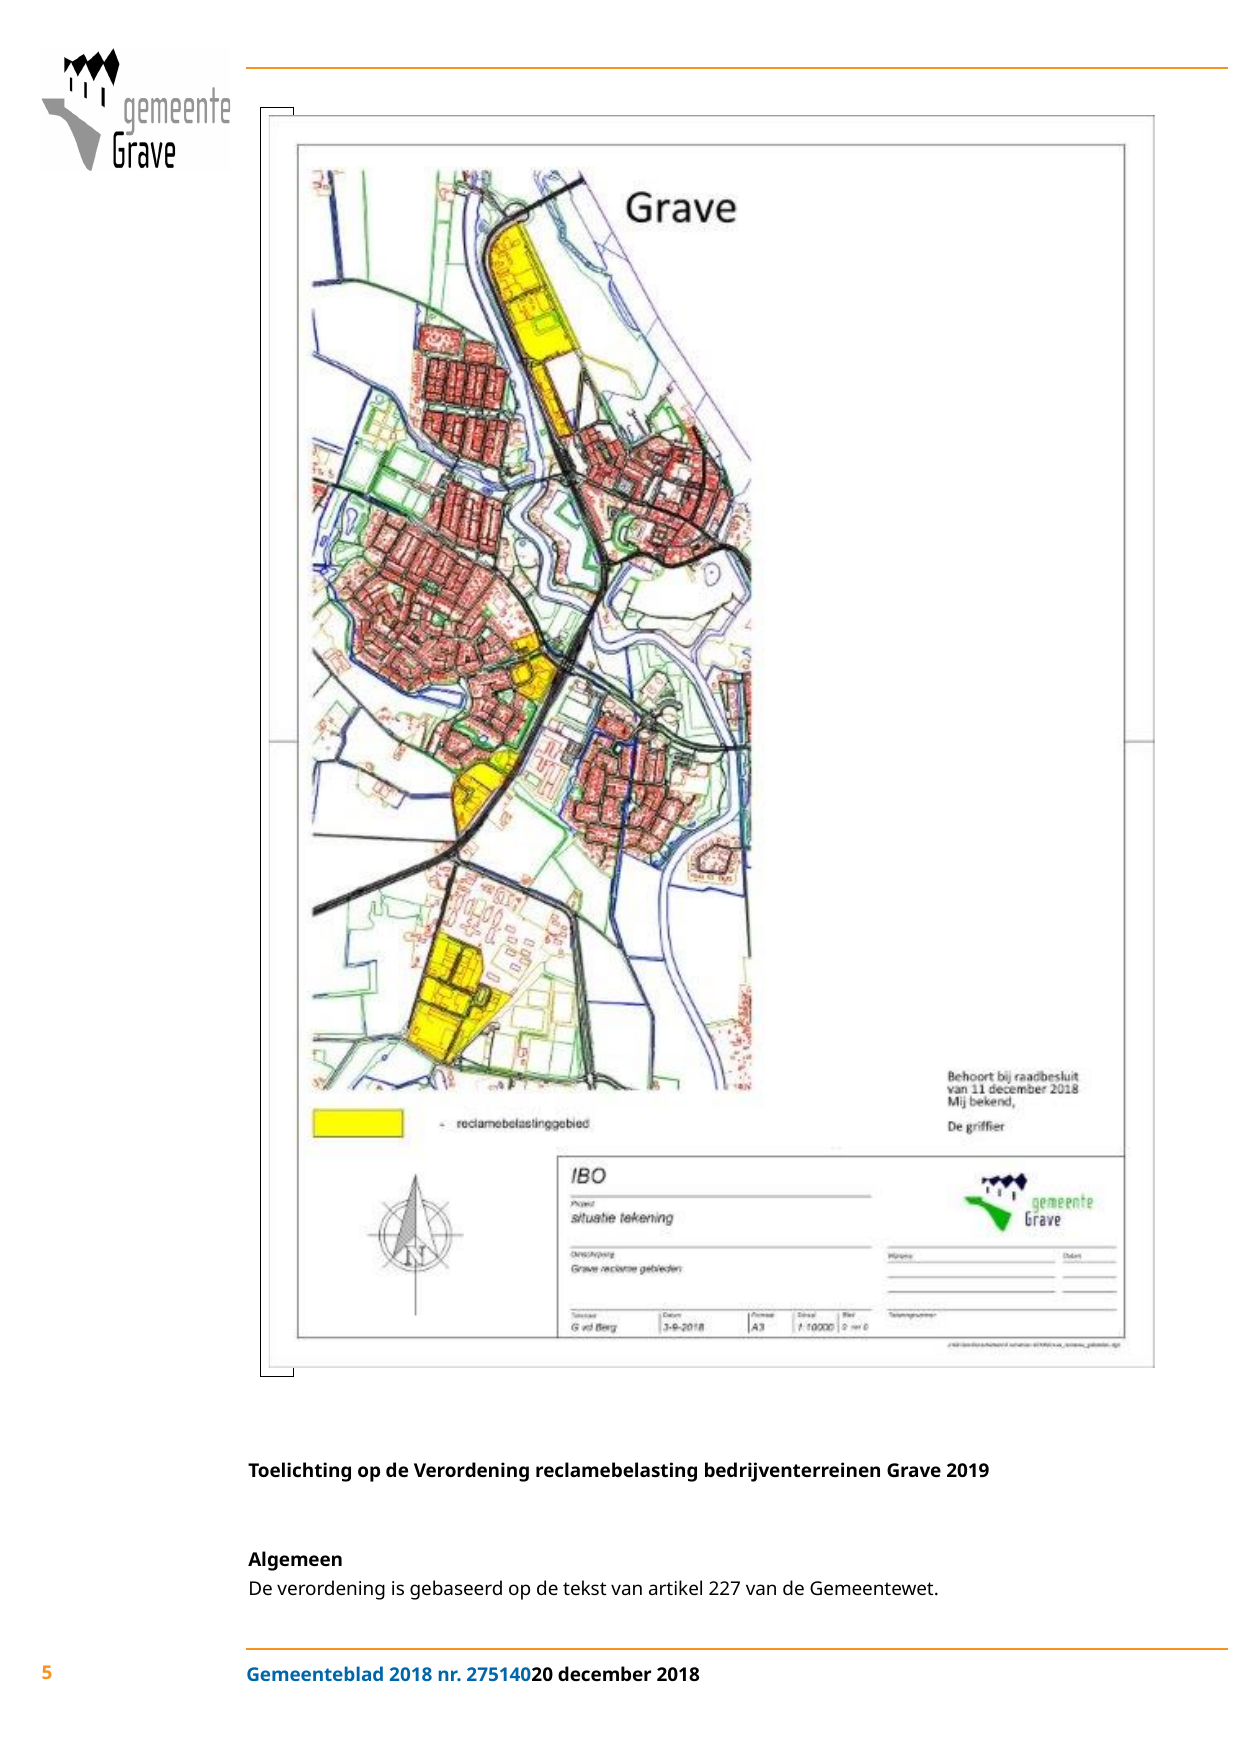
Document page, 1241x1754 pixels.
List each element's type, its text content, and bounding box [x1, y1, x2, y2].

text De verordening is gebaseerd op de tekst van artikel 227 van de Gemeentewet. [248, 1575, 1152, 1601]
picture [41, 47, 231, 172]
picture [268, 115, 1155, 1368]
text Algemeen [248, 1546, 1152, 1572]
text Toelichting op de Verordening reclamebelasting bedrijventerreinen Grave 2019 [248, 1457, 1152, 1483]
